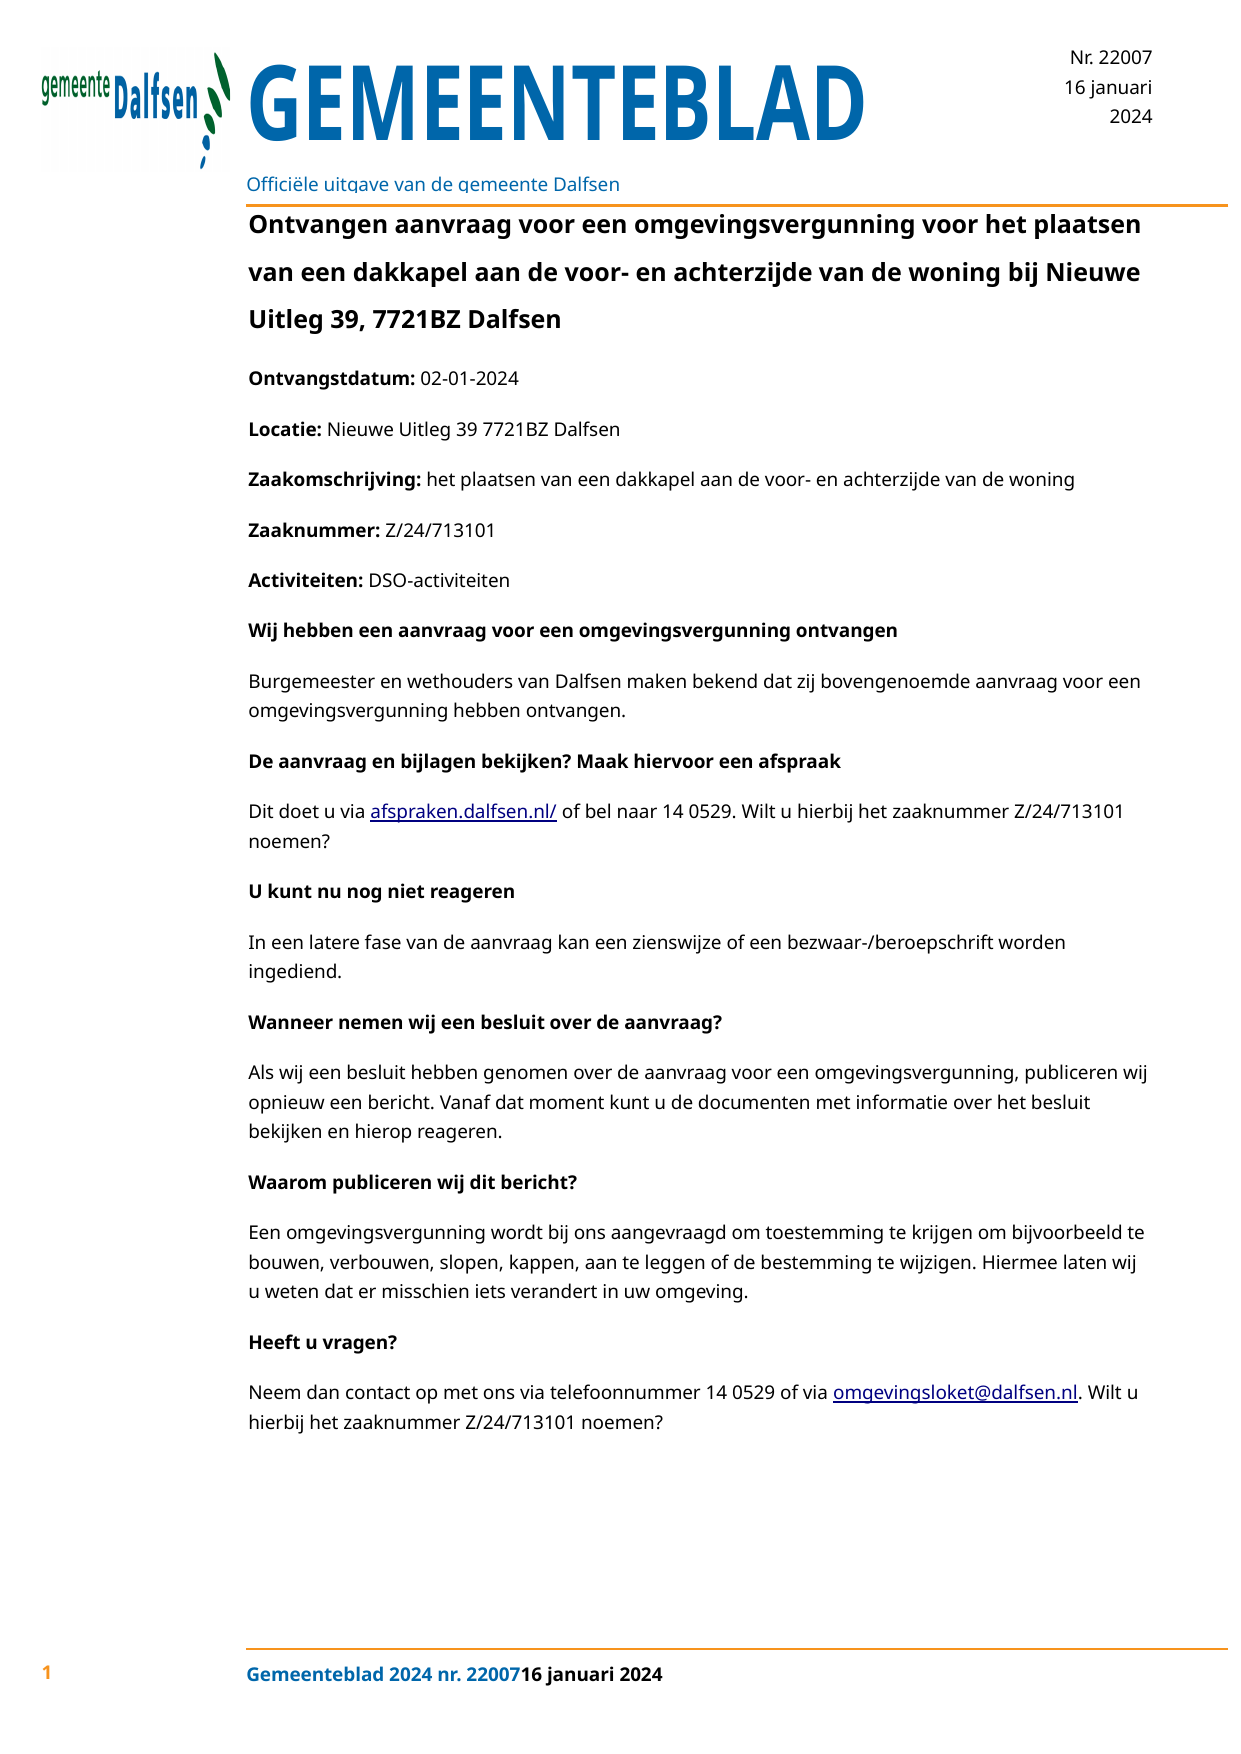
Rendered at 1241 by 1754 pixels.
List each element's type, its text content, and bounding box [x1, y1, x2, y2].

text Een omgevingsvergunning wordt bij ons aangevraagd om toestemming te krijgen om bijvoorbeeld te bouwen, verbouwen, slopen, kappen, aan te leggen of de bestemming te wijzigen. Hiermee laten wij u weten dat er misschien iets verandert in uw omgeving. [248, 1219, 1152, 1304]
text Zaakomschrijving: het plaatsen van een dakkapel aan de voor- en achterzijde van de woning [248, 466, 1152, 492]
text Waarom publiceren wij dit bericht? [248, 1169, 1152, 1194]
text In een latere fase van de aanvraag kan een zienswijze of een bezwaar-/beroepschrift worden ingediend. [248, 929, 1152, 984]
text Wanneer nemen wij een besluit over de aanvraag? [248, 1009, 1152, 1034]
text Ontvangen aanvraag voor een omgevingsvergunning voor het plaatsen van een dakkapel aan de voor- en achterzijde van de woning bij Nieuwe Uitleg 39, 7721BZ Dalfsen [248, 207, 1152, 336]
text Ontvangstdatum: 02-01-2024 [248, 366, 1152, 391]
text Neem dan contact op met ons via telefoonnummer 14 0529 of via omgevingsloket@dalfsen.nl. Wilt u hierbij het zaaknummer Z/24/713101 noemen? [248, 1379, 1152, 1434]
text Heeft u vragen? [248, 1329, 1152, 1354]
text Dit doet u via afspraken.dalfsen.nl/ of bel naar 14 0529. Wilt u hierbij het zaaknummer Z/24/713101 noemen? [248, 798, 1152, 854]
text U kunt nu nog niet reageren [248, 878, 1152, 904]
text Als wij een besluit hebben genomen over de aanvraag voor een omgevingsvergunning, publiceren wij opnieuw een bericht. Vanaf dat moment kunt u de documenten met informatie over het besluit bekijken en hierop reageren. [248, 1059, 1152, 1144]
text Zaaknummer: Z/24/713101 [248, 517, 1152, 542]
text Wij hebben een aanvraag voor een omgevingsvergunning ontvangen [248, 618, 1152, 643]
text Burgemeester en wethouders van Dalfsen maken bekend dat zij bovengenoemde aanvraag voor een omgevingsvergunning hebben ontvangen. [248, 668, 1152, 723]
text De aanvraag en bijlagen bekijken? Maak hiervoor een afspraak [248, 748, 1152, 774]
text Activiteiten: DSO-activiteiten [248, 567, 1152, 593]
text Locatie: Nieuwe Uitleg 39 7721BZ Dalfsen [248, 416, 1152, 442]
picture [41, 47, 231, 172]
